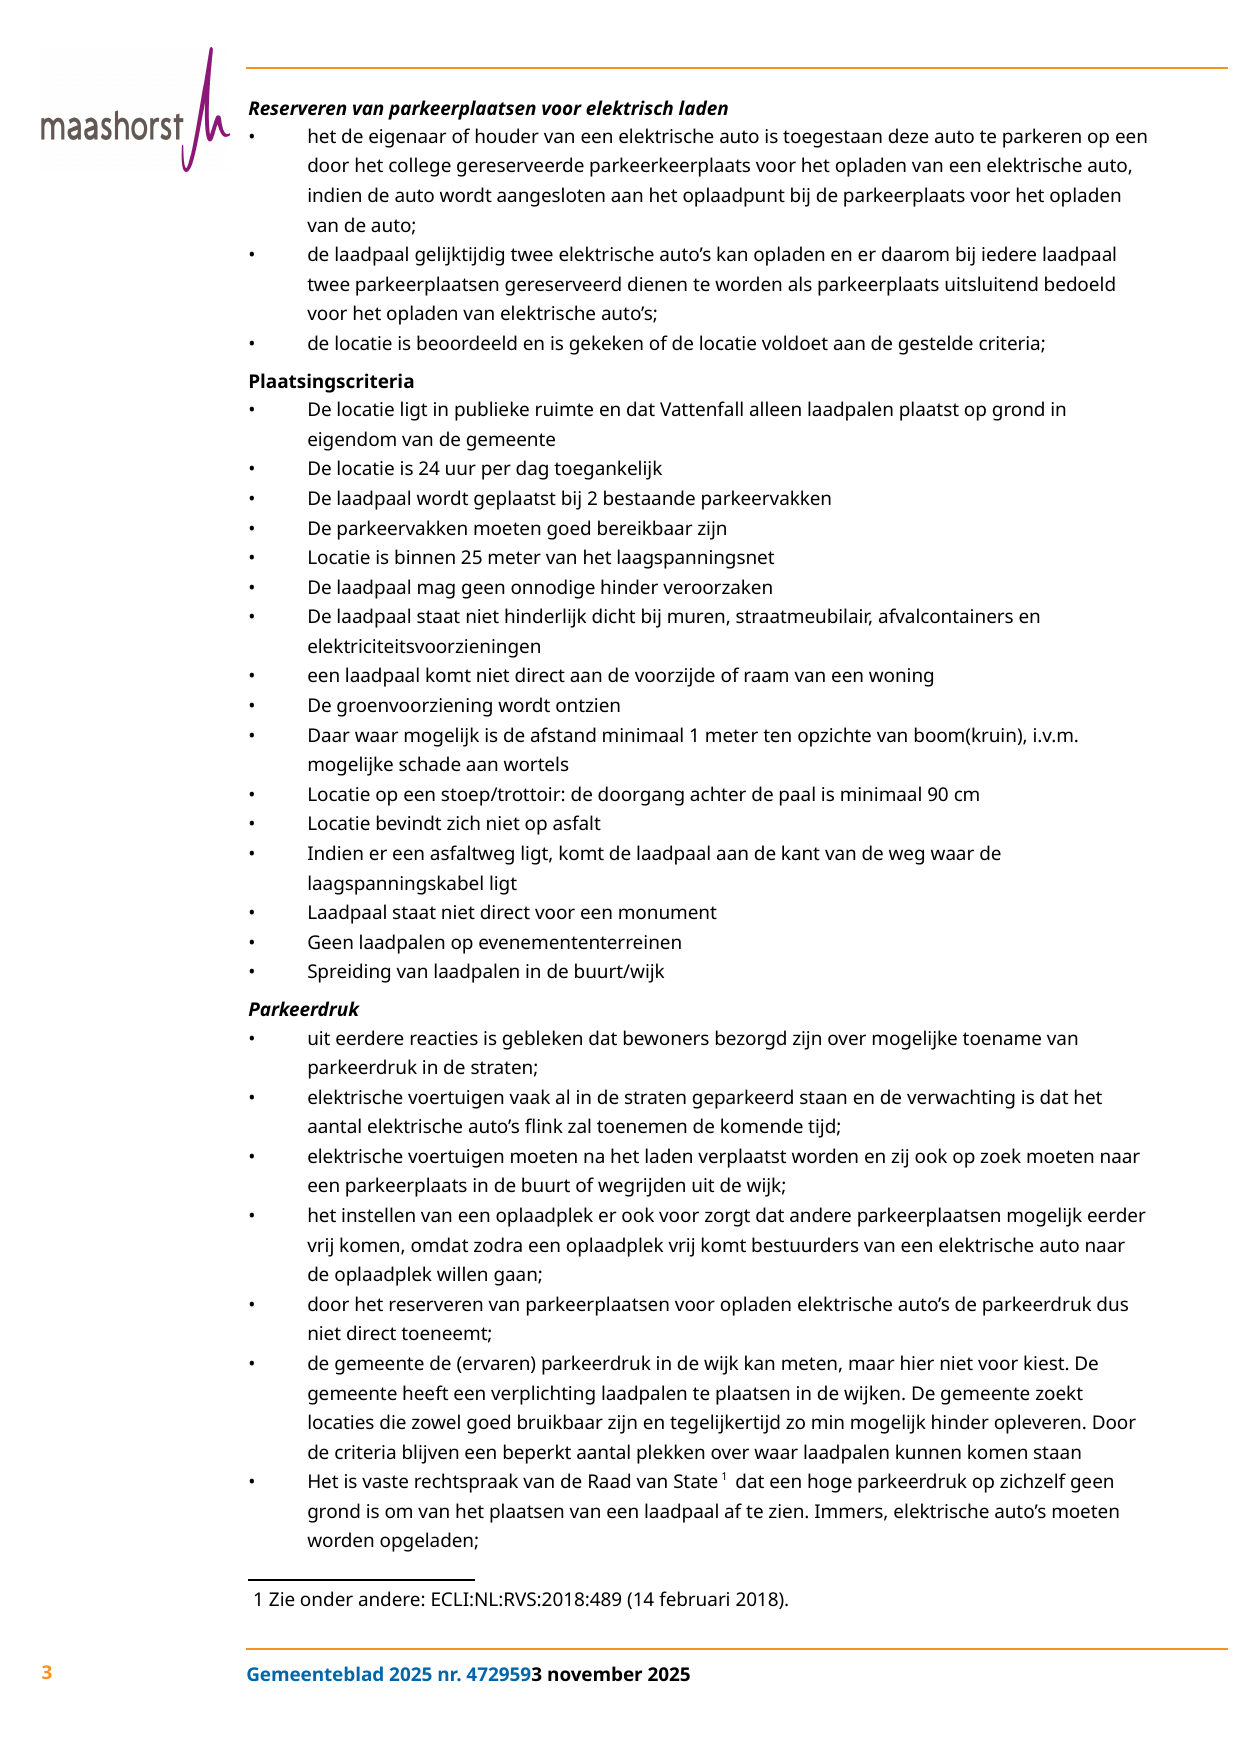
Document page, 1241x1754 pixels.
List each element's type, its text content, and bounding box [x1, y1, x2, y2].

list een laadpaal komt niet direct aan de voorzijde of raam van een woning [248, 663, 1152, 688]
list de laadpaal gelijktijdig twee elektrische auto’s kan opladen en er daarom bij iedere laadpaal twee parkeerplaatsen gereserveerd dienen te worden als parkeerplaats uitsluitend bedoeld voor het opladen van elektrische auto’s; [248, 241, 1152, 326]
list door het reserveren van parkeerplaatsen voor opladen elektrische auto’s de parkeerdruk dus niet direct toeneemt; [248, 1291, 1152, 1346]
text Parkeerdruk [248, 996, 1152, 1022]
text Plaatsingscriteria [248, 368, 1152, 394]
list Geen laadpalen op evenemententerreinen [248, 929, 1152, 955]
list De laadpaal wordt geplaatst bij 2 bestaande parkeervakken [248, 485, 1152, 511]
list Het is vaste rechtspraak van de Raad van State dat een hoge parkeerdruk op zichzelf geen grond is om van het plaatsen van een laadpaal af te zien. Immers, elektrische auto’s moeten worden opgeladen; [248, 1468, 1152, 1553]
list Locatie bevindt zich niet op asfalt [248, 811, 1152, 836]
list Spreiding van laadpalen in de buurt/wijk [248, 958, 1152, 984]
list de gemeente de (ervaren) parkeerdruk in de wijk kan meten, maar hier niet voor kiest. De gemeente heeft een verplichting laadpalen te plaatsen in de wijken. De gemeente zoekt locaties die zowel goed bruikbaar zijn en tegelijkertijd zo min mogelijk hinder opleveren. Door de criteria blijven een beperkt aantal plekken over waar laadpalen kunnen komen staan [248, 1350, 1152, 1465]
list Locatie op een stoep/trottoir: de doorgang achter de paal is minimaal 90 cm [248, 781, 1152, 807]
list De locatie ligt in publieke ruimte en dat Vattenfall alleen laadpalen plaatst op grond in eigendom van de gemeente [248, 396, 1152, 452]
list De groenvoorziening wordt ontzien [248, 692, 1152, 718]
list Laadpaal staat niet direct voor een monument [248, 899, 1152, 925]
list Zie onder andere: ECLI:NL:RVS:2018:489 (14 februari 2018). [248, 1586, 1152, 1612]
list Daar waar mogelijk is de afstand minimaal 1 meter ten opzichte van boom(kruin), i.v.m. mogelijke schade aan wortels [248, 722, 1152, 777]
list De laadpaal staat niet hinderlijk dicht bij muren, straatmeubilair, afvalcontainers en elektriciteitsvoorzieningen [248, 603, 1152, 659]
list uit eerdere reacties is gebleken dat bewoners bezorgd zijn over mogelijke toename van parkeerdruk in de straten; [248, 1025, 1152, 1080]
list het instellen van een oplaadplek er ook voor zorgt dat andere parkeerplaatsen mogelijk eerder vrij komen, omdat zodra een oplaadplek vrij komt bestuurders van een elektrische auto naar de oplaadplek willen gaan; [248, 1202, 1152, 1287]
list het de eigenaar of houder van een elektrische auto is toegestaan deze auto te parkeren op een door het college gereserveerde parkeerkeerplaats voor het opladen van een elektrische auto, indien de auto wordt aangesloten aan het oplaadpunt bij de parkeerplaats voor het opladen van de auto; [248, 123, 1152, 238]
text Reserveren van parkeerplaatsen voor elektrisch laden [248, 95, 1152, 121]
list Indien er een asfaltweg ligt, komt de laadpaal aan de kant van de weg waar de laagspanningskabel ligt [248, 840, 1152, 896]
picture [41, 47, 231, 172]
list De locatie is 24 uur per dag toegankelijk [248, 456, 1152, 481]
list elektrische voertuigen vaak al in de straten geparkeerd staan en de verwachting is dat het aantal elektrische auto’s flink zal toenemen de komende tijd; [248, 1084, 1152, 1139]
list de locatie is beoordeeld en is gekeken of de locatie voldoet aan de gestelde criteria; [248, 330, 1152, 356]
list Locatie is binnen 25 meter van het laagspanningsnet [248, 544, 1152, 570]
list elektrische voertuigen moeten na het laden verplaatst worden en zij ook op zoek moeten naar een parkeerplaats in de buurt of wegrijden uit de wijk; [248, 1143, 1152, 1198]
list De laadpaal mag geen onnodige hinder veroorzaken [248, 574, 1152, 600]
list De parkeervakken moeten goed bereikbaar zijn [248, 515, 1152, 541]
